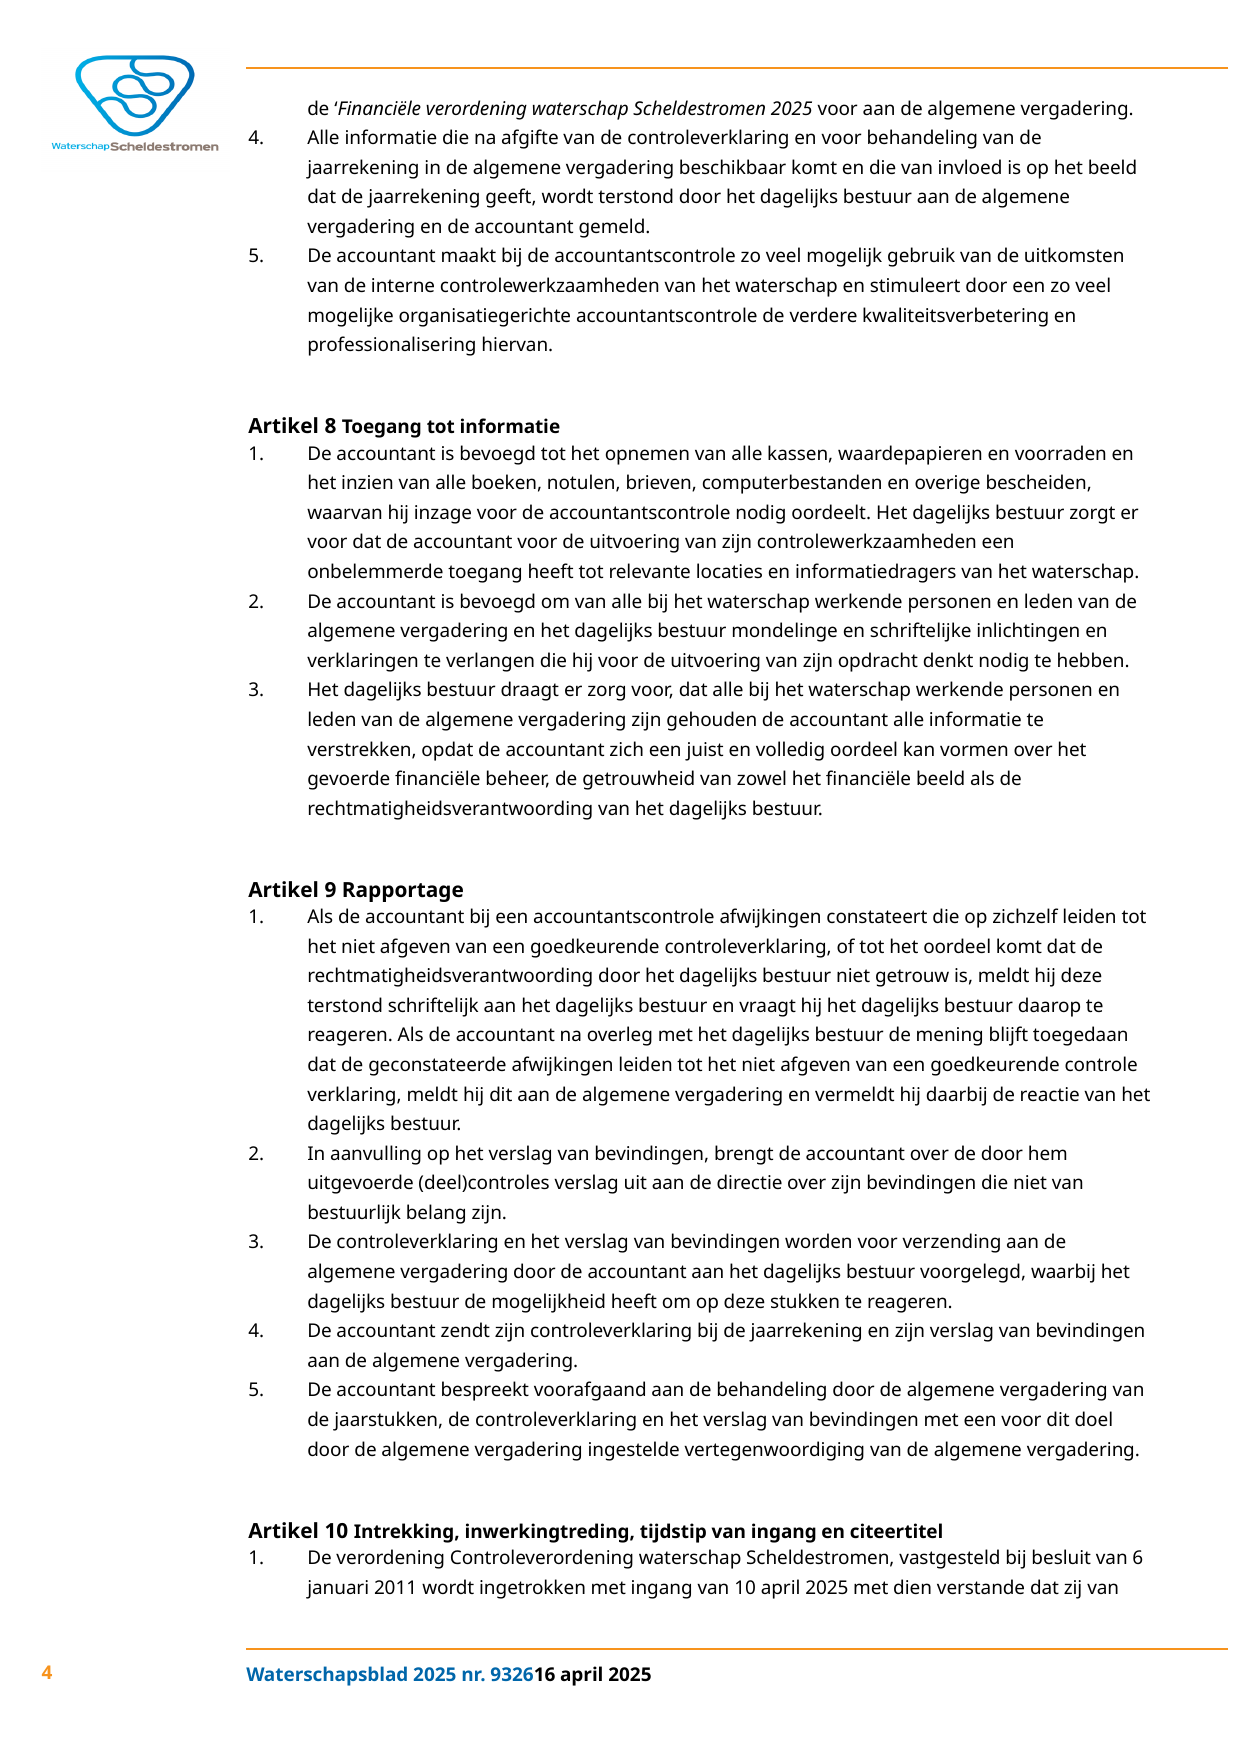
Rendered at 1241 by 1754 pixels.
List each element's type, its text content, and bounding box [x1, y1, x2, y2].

list De accountant bespreekt voorafgaand aan de behandeling door de algemene vergadering van de jaarstukken, de controleverklaring en het verslag van bevindingen met een voor dit doel door de algemene vergadering ingestelde vertegenwoordiging van de algemene vergadering. [248, 1377, 1152, 1462]
list In aanvulling op het verslag van bevindingen, brengt de accountant over de door hem uitgevoerde (deel)controles verslag uit aan de directie over zijn bevindingen die niet van bestuurlijk belang zijn. [248, 1140, 1152, 1225]
list De accountant zendt zijn controleverklaring bij de jaarrekening en zijn verslag van bevindingen aan de algemene vergadering. [248, 1317, 1152, 1373]
list Het dagelijks bestuur draagt er zorg voor, dat alle bij het waterschap werkende personen en leden van de algemene vergadering zijn gehouden de accountant alle informatie te verstrekken, opdat de accountant zich een juist en volledig oordeel kan vormen over het gevoerde financiële beheer, de getrouwheid van zowel het financiële beeld als de rechtmatigheidsverantwoording van het dagelijks bestuur. [248, 677, 1152, 821]
text Artikel 10 Intrekking, inwerkingtreding, tijdstip van ingang en citeertitel [248, 1516, 1152, 1544]
list De verordening Controleverordening waterschap Scheldestromen, vastgesteld bij besluit van 6 januari 2011 wordt ingetrokken met ingang van 10 april 2025 met dien verstande dat zij van [248, 1544, 1152, 1599]
list Als de accountant bij een accountantscontrole afwijkingen constateert die op zichzelf leiden tot het niet afgeven van een goedkeurende controleverklaring, of tot het oordeel komt dat de rechtmatigheidsverantwoording door het dagelijks bestuur niet getrouw is, meldt hij deze terstond schriftelijk aan het dagelijks bestuur en vraagt hij het dagelijks bestuur daarop te reageren. Als de accountant na overleg met het dagelijks bestuur de mening blijft toegedaan dat de geconstateerde afwijkingen leiden tot het niet afgeven van een goedkeurende controle verklaring, meldt hij dit aan de algemene vergadering en vermeldt hij daarbij de reactie van het dagelijks bestuur. [248, 903, 1152, 1136]
text Artikel 8 Toegang tot informatie [248, 411, 1152, 440]
list de ‘Financiële verordening waterschap Scheldestromen 2025 voor aan de algemene vergadering. [248, 95, 1152, 121]
list Alle informatie die na afgifte van de controleverklaring en voor behandeling van de jaarrekening in de algemene vergadering beschikbaar komt en die van invloed is op het beeld dat de jaarrekening geeft, wordt terstond door het dagelijks bestuur aan de algemene vergadering en de accountant gemeld. [248, 124, 1152, 239]
text Artikel 9 Rapportage [248, 875, 1152, 903]
list De controleverklaring en het verslag van bevindingen worden voor verzending aan de algemene vergadering door de accountant aan het dagelijks bestuur voorgelegd, waarbij het dagelijks bestuur de mogelijkheid heeft om op deze stukken te reageren. [248, 1229, 1152, 1314]
list De accountant is bevoegd tot het opnemen van alle kassen, waardepapieren en voorraden en het inzien van alle boeken, notulen, brieven, computerbestanden en overige bescheiden, waarvan hij inzage voor de accountantscontrole nodig oordeelt. Het dagelijks bestuur zorgt er voor dat de accountant voor de uitvoering van zijn controlewerkzaamheden een onbelemmerde toegang heeft tot relevante locaties en informatiedragers van het waterschap. [248, 440, 1152, 584]
list De accountant maakt bij de accountantscontrole zo veel mogelijk gebruik van de uitkomsten van de interne controlewerkzaamheden van het waterschap en stimuleert door een zo veel mogelijke organisatiegerichte accountantscontrole de verdere kwaliteitsverbetering en professionalisering hiervan. [248, 243, 1152, 357]
list De accountant is bevoegd om van alle bij het waterschap werkende personen en leden van de algemene vergadering en het dagelijks bestuur mondelinge en schriftelijke inlichtingen en verklaringen te verlangen die hij voor de uitvoering van zijn opdracht denkt nodig te hebben. [248, 588, 1152, 673]
picture [41, 47, 231, 172]
